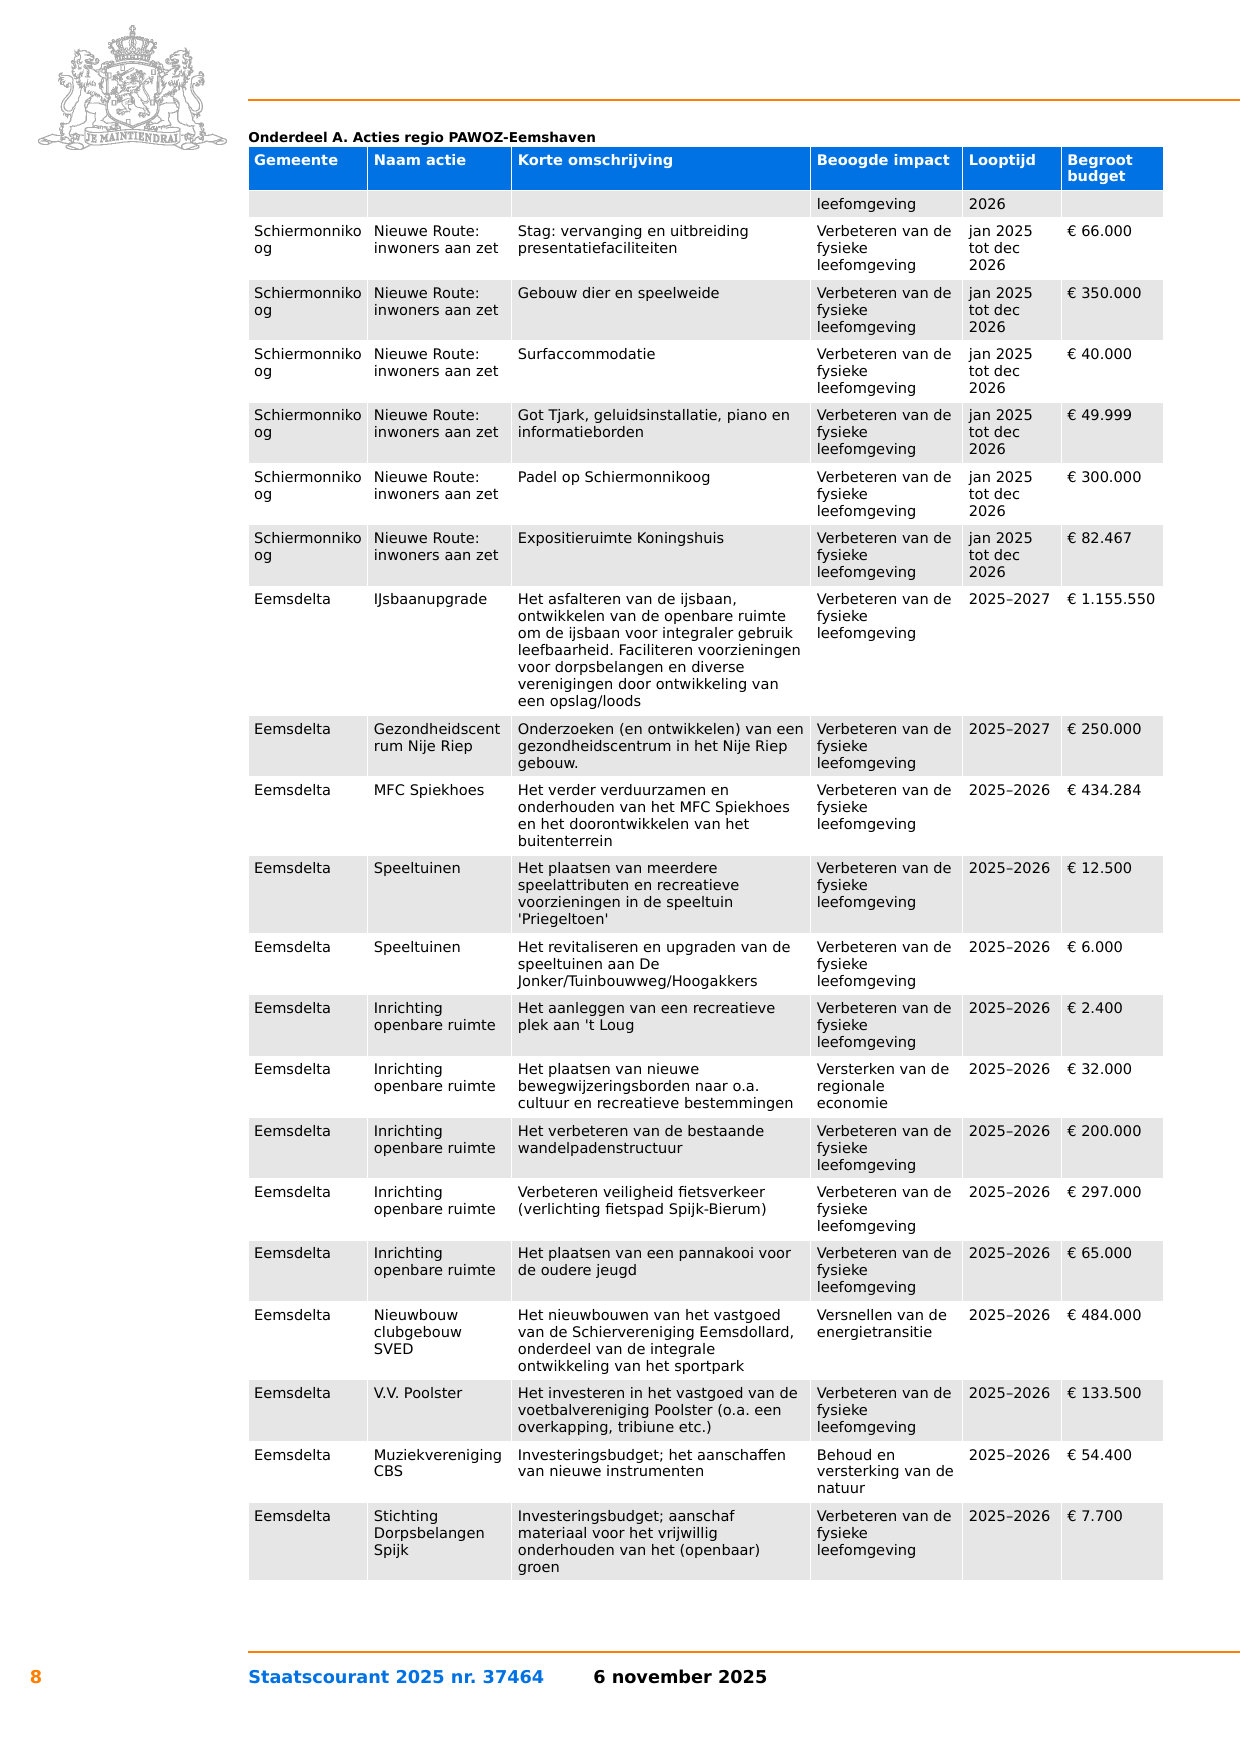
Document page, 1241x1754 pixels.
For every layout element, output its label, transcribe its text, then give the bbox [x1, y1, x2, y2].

table_cell Eemsdelta [249, 1179, 367, 1239]
table_cell Verbeteren van de fysieke leefomgeving [811, 777, 962, 854]
table_cell [249, 191, 367, 217]
table_cell Eemsdelta [249, 1380, 367, 1441]
table_cell [1062, 191, 1163, 217]
table_cell Het verbeteren van de bestaande wandelpadenstructuur [512, 1118, 810, 1178]
table_cell 2025–2026 [963, 1380, 1061, 1441]
table_cell Looptijd [963, 147, 1061, 190]
table_cell 2025–2026 [963, 1302, 1061, 1379]
table_cell Het plaatsen van nieuwe bewegwijzeringsborden naar o.a. cultuur en recreatieve bestemmingen [512, 1057, 810, 1117]
table_cell 2025–2026 [963, 1442, 1061, 1502]
table_cell Schiermonnikoog [249, 464, 367, 524]
table_cell Naam actie [368, 147, 511, 190]
table_cell Het revitaliseren en upgraden van de speeltuinen aan De Jonker/Tuinbouwweg/Hoogakkers [512, 934, 810, 994]
table_cell € 200.000 [1062, 1118, 1163, 1178]
table_cell Speeltuinen [368, 856, 511, 933]
table_cell 2025–2027 [963, 716, 1061, 776]
table_cell Eemsdelta [249, 777, 367, 854]
table_cell Onderzoeken (en ontwikkelen) van een gezondheidscentrum in het Nije Riep gebouw. [512, 716, 810, 776]
table_cell Korte omschrijving [512, 147, 810, 190]
table_cell Het nieuwbouwen van het vastgoed van de Schiervereniging Eemsdollard, onderdeel van de integrale ontwikkeling van het sportpark [512, 1302, 810, 1379]
table_cell Stag: vervanging en uitbreiding presentatiefaciliteiten [512, 219, 810, 279]
table_cell 2025–2026 [963, 934, 1061, 994]
table_cell Begroot budget [1062, 147, 1163, 190]
table_cell Het verder verduurzamen en onderhouden van het MFC Spiekhoes en het doorontwikkelen van het buitenterrein [512, 777, 810, 854]
table_cell Eemsdelta [249, 1057, 367, 1117]
table_cell € 250.000 [1062, 716, 1163, 776]
table_cell MFC Spiekhoes [368, 777, 511, 854]
table_cell 2025–2027 [963, 587, 1061, 715]
table_cell Inrichting openbare ruimte [368, 1241, 511, 1301]
table_cell Nieuwe Route: inwoners aan zet [368, 464, 511, 524]
table_cell jan 2025 tot dec 2026 [963, 341, 1061, 401]
table_cell 2025–2026 [963, 1057, 1061, 1117]
table_cell Expositieruimte Koningshuis [512, 525, 810, 586]
table_cell Verbeteren van de fysieke leefomgeving [811, 403, 962, 463]
table_cell Verbeteren van de fysieke leefomgeving [811, 341, 962, 401]
table_cell € 32.000 [1062, 1057, 1163, 1117]
table_cell Versterken van de regionale economie [811, 1057, 962, 1117]
table_cell Verbeteren van de fysieke leefomgeving [811, 280, 962, 340]
table_cell Nieuwe Route: inwoners aan zet [368, 403, 511, 463]
table_cell Inrichting openbare ruimte [368, 995, 511, 1056]
table_cell Eemsdelta [249, 995, 367, 1056]
table_cell Investeringsbudget; aanschaf materiaal voor het vrijwillig onderhouden van het (openbaar) groen [512, 1503, 810, 1580]
table_cell Eemsdelta [249, 1302, 367, 1379]
table_cell Het asfalteren van de ijsbaan, ontwikkelen van de openbare ruimte om de ijsbaan voor integraler gebruik leefbaarheid. Faciliteren voorzieningen voor dorpsbelangen en diverse verenigingen door ontwikkeling van een opslag/loods [512, 587, 810, 715]
table_cell Nieuwe Route: inwoners aan zet [368, 280, 511, 340]
table_cell € 350.000 [1062, 280, 1163, 340]
table_cell Verbeteren van de fysieke leefomgeving [811, 464, 962, 524]
table_cell jan 2025 tot dec 2026 [963, 525, 1061, 586]
table_cell Got Tjark, geluidsinstallatie, piano en informatieborden [512, 403, 810, 463]
table_cell jan 2025 tot dec 2026 [963, 464, 1061, 524]
table_cell Schiermonnikoog [249, 280, 367, 340]
table_cell Verbeteren van de fysieke leefomgeving [811, 1380, 962, 1441]
table_cell Nieuwe Route: inwoners aan zet [368, 219, 511, 279]
picture [38, 25, 227, 150]
table_cell € 12.500 [1062, 856, 1163, 933]
table_cell € 297.000 [1062, 1179, 1163, 1239]
table_cell IJsbaanupgrade [368, 587, 511, 715]
table_cell Beoogde impact [811, 147, 962, 190]
table_cell Inrichting openbare ruimte [368, 1118, 511, 1178]
table_cell Speeltuinen [368, 934, 511, 994]
table_cell € 65.000 [1062, 1241, 1163, 1301]
table_cell 2025–2026 [963, 1179, 1061, 1239]
table_cell Eemsdelta [249, 1503, 367, 1580]
table_cell Nieuwe Route: inwoners aan zet [368, 525, 511, 586]
table_cell Verbeteren van de fysieke leefomgeving [811, 856, 962, 933]
table_cell 2026 [963, 191, 1061, 217]
table_cell € 1.155.550 [1062, 587, 1163, 715]
table_cell Muziekvereniging CBS [368, 1442, 511, 1502]
table_cell € 66.000 [1062, 219, 1163, 279]
table_cell Eemsdelta [249, 1442, 367, 1502]
table_cell Schiermonnikoog [249, 525, 367, 586]
table_cell Eemsdelta [249, 856, 367, 933]
table_cell V.V. Poolster [368, 1380, 511, 1441]
table_cell Het plaatsen van meerdere speelattributen en recreatieve voorzieningen in de speeltuin 'Priegeltoen' [512, 856, 810, 933]
table_cell € 49.999 [1062, 403, 1163, 463]
table_cell Schiermonnikoog [249, 341, 367, 401]
table_cell € 82.467 [1062, 525, 1163, 586]
table_cell € 54.400 [1062, 1442, 1163, 1502]
table_cell € 300.000 [1062, 464, 1163, 524]
table_header Onderdeel A. Acties regio PAWOZ-Eemshaven [248, 130, 1163, 146]
table_cell Padel op Schiermonnikoog [512, 464, 810, 524]
table_cell Gezondheidscentrum Nije Riep [368, 716, 511, 776]
table_cell Verbeteren van de fysieke leefomgeving [811, 587, 962, 715]
table_cell Eemsdelta [249, 1241, 367, 1301]
table_cell Verbeteren van de fysieke leefomgeving [811, 525, 962, 586]
table_cell 2025–2026 [963, 1241, 1061, 1301]
table_cell Verbeteren van de fysieke leefomgeving [811, 1179, 962, 1239]
table_cell Verbeteren van de fysieke leefomgeving [811, 716, 962, 776]
table_cell € 40.000 [1062, 341, 1163, 401]
table_cell € 434.284 [1062, 777, 1163, 854]
table_cell Het investeren in het vastgoed van de voetbalvereniging Poolster (o.a. een overkapping, tribiune etc.) [512, 1380, 810, 1441]
table_cell leefomgeving [811, 191, 962, 217]
table_cell [512, 191, 810, 217]
table_cell Inrichting openbare ruimte [368, 1179, 511, 1239]
table_cell Schiermonnikoog [249, 219, 367, 279]
table_cell Verbeteren van de fysieke leefomgeving [811, 1118, 962, 1178]
table_cell € 6.000 [1062, 934, 1163, 994]
table_cell 2025–2026 [963, 995, 1061, 1056]
table_cell Verbeteren van de fysieke leefomgeving [811, 219, 962, 279]
table_cell Eemsdelta [249, 716, 367, 776]
table_cell Versnellen van de energietransitie [811, 1302, 962, 1379]
table_cell Eemsdelta [249, 934, 367, 994]
table_cell Nieuwbouw clubgebouw SVED [368, 1302, 511, 1379]
table_cell € 2.400 [1062, 995, 1163, 1056]
table_cell Verbeteren van de fysieke leefomgeving [811, 995, 962, 1056]
table_cell 2025–2026 [963, 856, 1061, 933]
table_cell 2025–2026 [963, 777, 1061, 854]
table_cell Gemeente [249, 147, 367, 190]
table_cell Behoud en versterking van de natuur [811, 1442, 962, 1502]
table_cell Verbeteren van de fysieke leefomgeving [811, 934, 962, 994]
table_cell Investeringsbudget; het aanschaffen van nieuwe instrumenten [512, 1442, 810, 1502]
table_cell € 133.500 [1062, 1380, 1163, 1441]
table_cell Inrichting openbare ruimte [368, 1057, 511, 1117]
table_cell Gebouw dier en speelweide [512, 280, 810, 340]
table_cell € 484.000 [1062, 1302, 1163, 1379]
table_cell € 7.700 [1062, 1503, 1163, 1580]
table_cell Nieuwe Route: inwoners aan zet [368, 341, 511, 401]
table_cell Verbeteren van de fysieke leefomgeving [811, 1503, 962, 1580]
table_cell Verbeteren veiligheid fietsverkeer (verlichting fietspad Spijk-Bierum) [512, 1179, 810, 1239]
table_cell jan 2025 tot dec 2026 [963, 219, 1061, 279]
table_cell jan 2025 tot dec 2026 [963, 403, 1061, 463]
table_cell Stichting Dorpsbelangen Spijk [368, 1503, 511, 1580]
table_cell 2025–2026 [963, 1118, 1061, 1178]
table_cell Verbeteren van de fysieke leefomgeving [811, 1241, 962, 1301]
table_cell Het plaatsen van een pannakooi voor de oudere jeugd [512, 1241, 810, 1301]
table_cell Eemsdelta [249, 587, 367, 715]
table_cell jan 2025 tot dec 2026 [963, 280, 1061, 340]
table_cell [368, 191, 511, 217]
table_cell Surfaccommodatie [512, 341, 810, 401]
table_cell Schiermonnikoog [249, 403, 367, 463]
table_cell Het aanleggen van een recreatieve plek aan 't Loug [512, 995, 810, 1056]
table_cell 2025–2026 [963, 1503, 1061, 1580]
table_cell Eemsdelta [249, 1118, 367, 1178]
